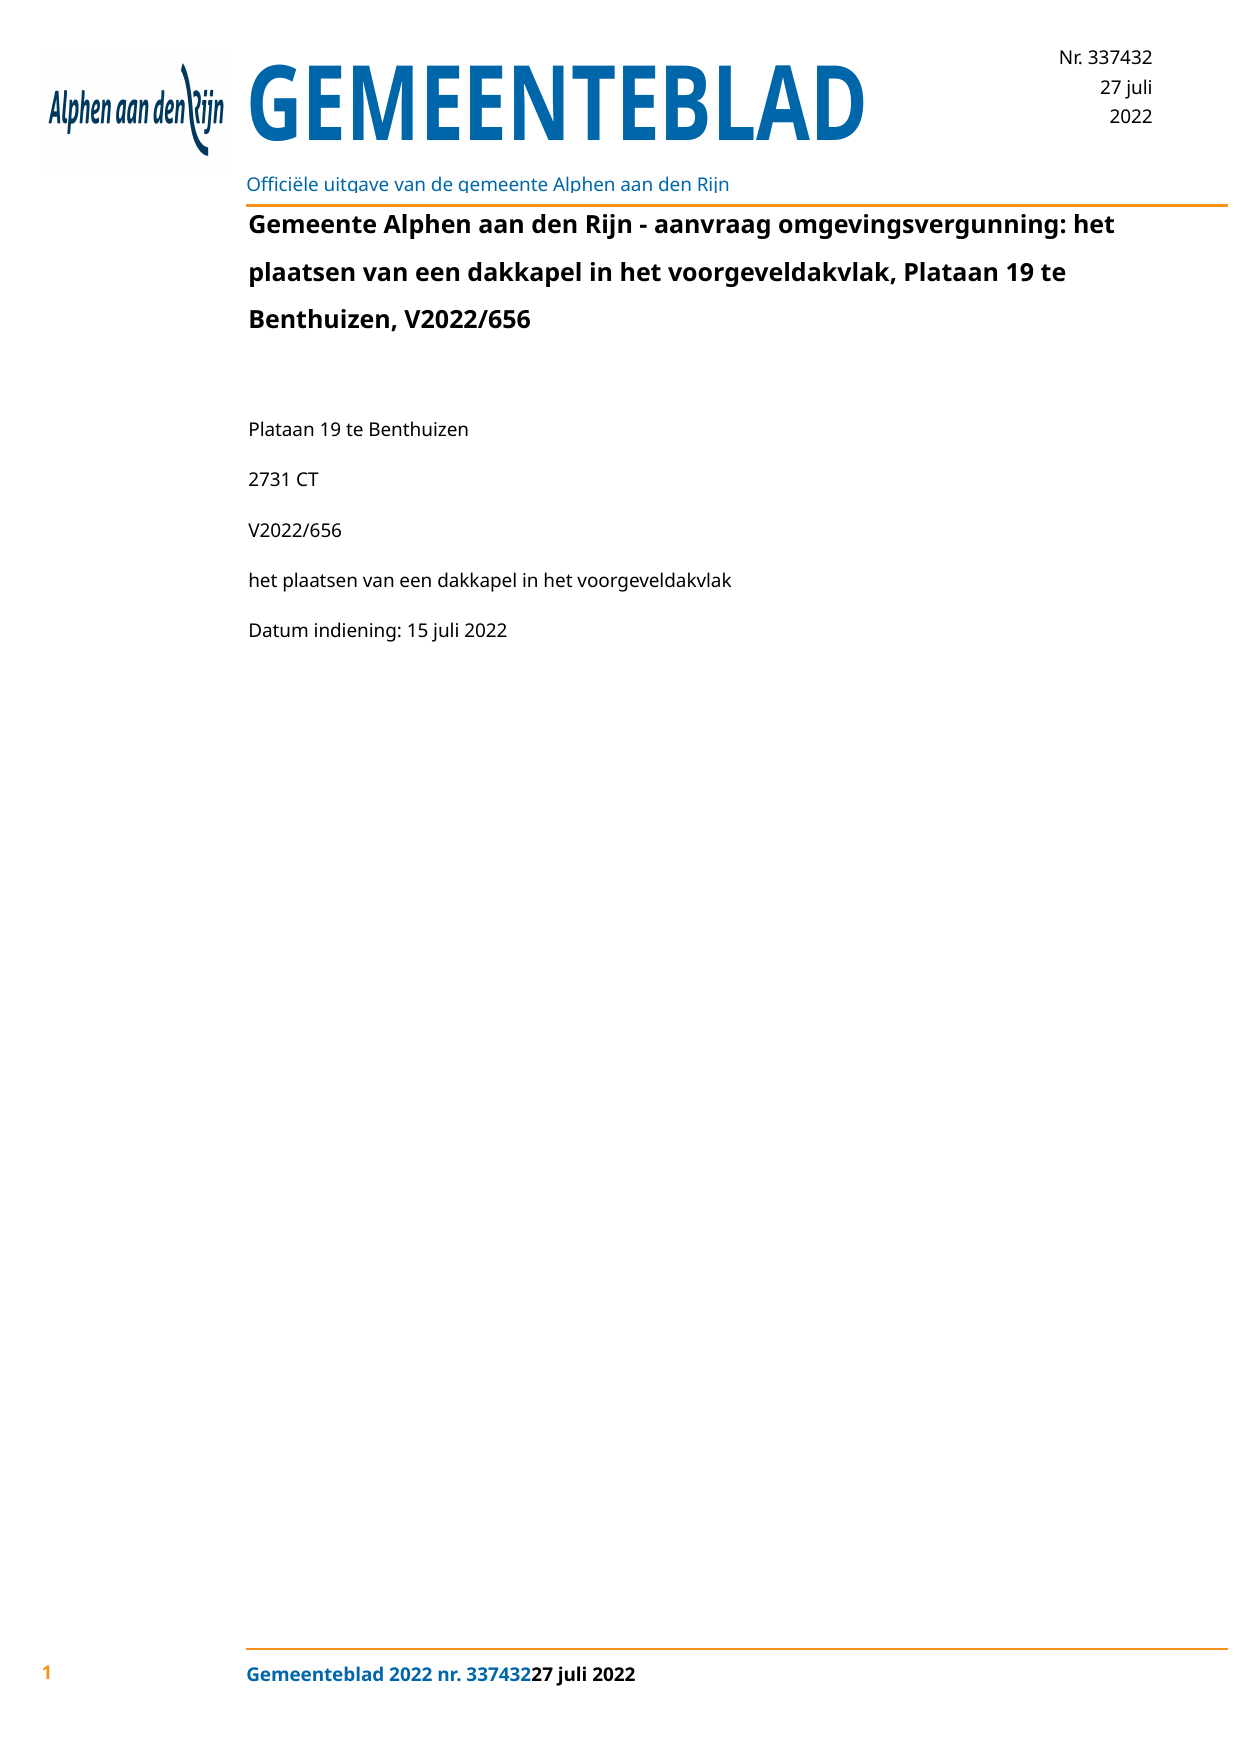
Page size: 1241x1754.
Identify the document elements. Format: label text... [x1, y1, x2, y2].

text Datum indiening: 15 juli 2022 [248, 618, 1152, 643]
text het plaatsen van een dakkapel in het voorgeveldakvlak [248, 567, 1152, 593]
picture [41, 47, 231, 172]
text Gemeente Alphen aan den Rijn - aanvraag omgevingsvergunning: het plaatsen van een dakkapel in het voorgeveldakvlak, Plataan 19 te Benthuizen, V2022/656 [248, 207, 1152, 336]
text V2022/656 [248, 517, 1152, 542]
text 2731 CT [248, 466, 1152, 492]
text Plataan 19 te Benthuizen [248, 416, 1152, 442]
